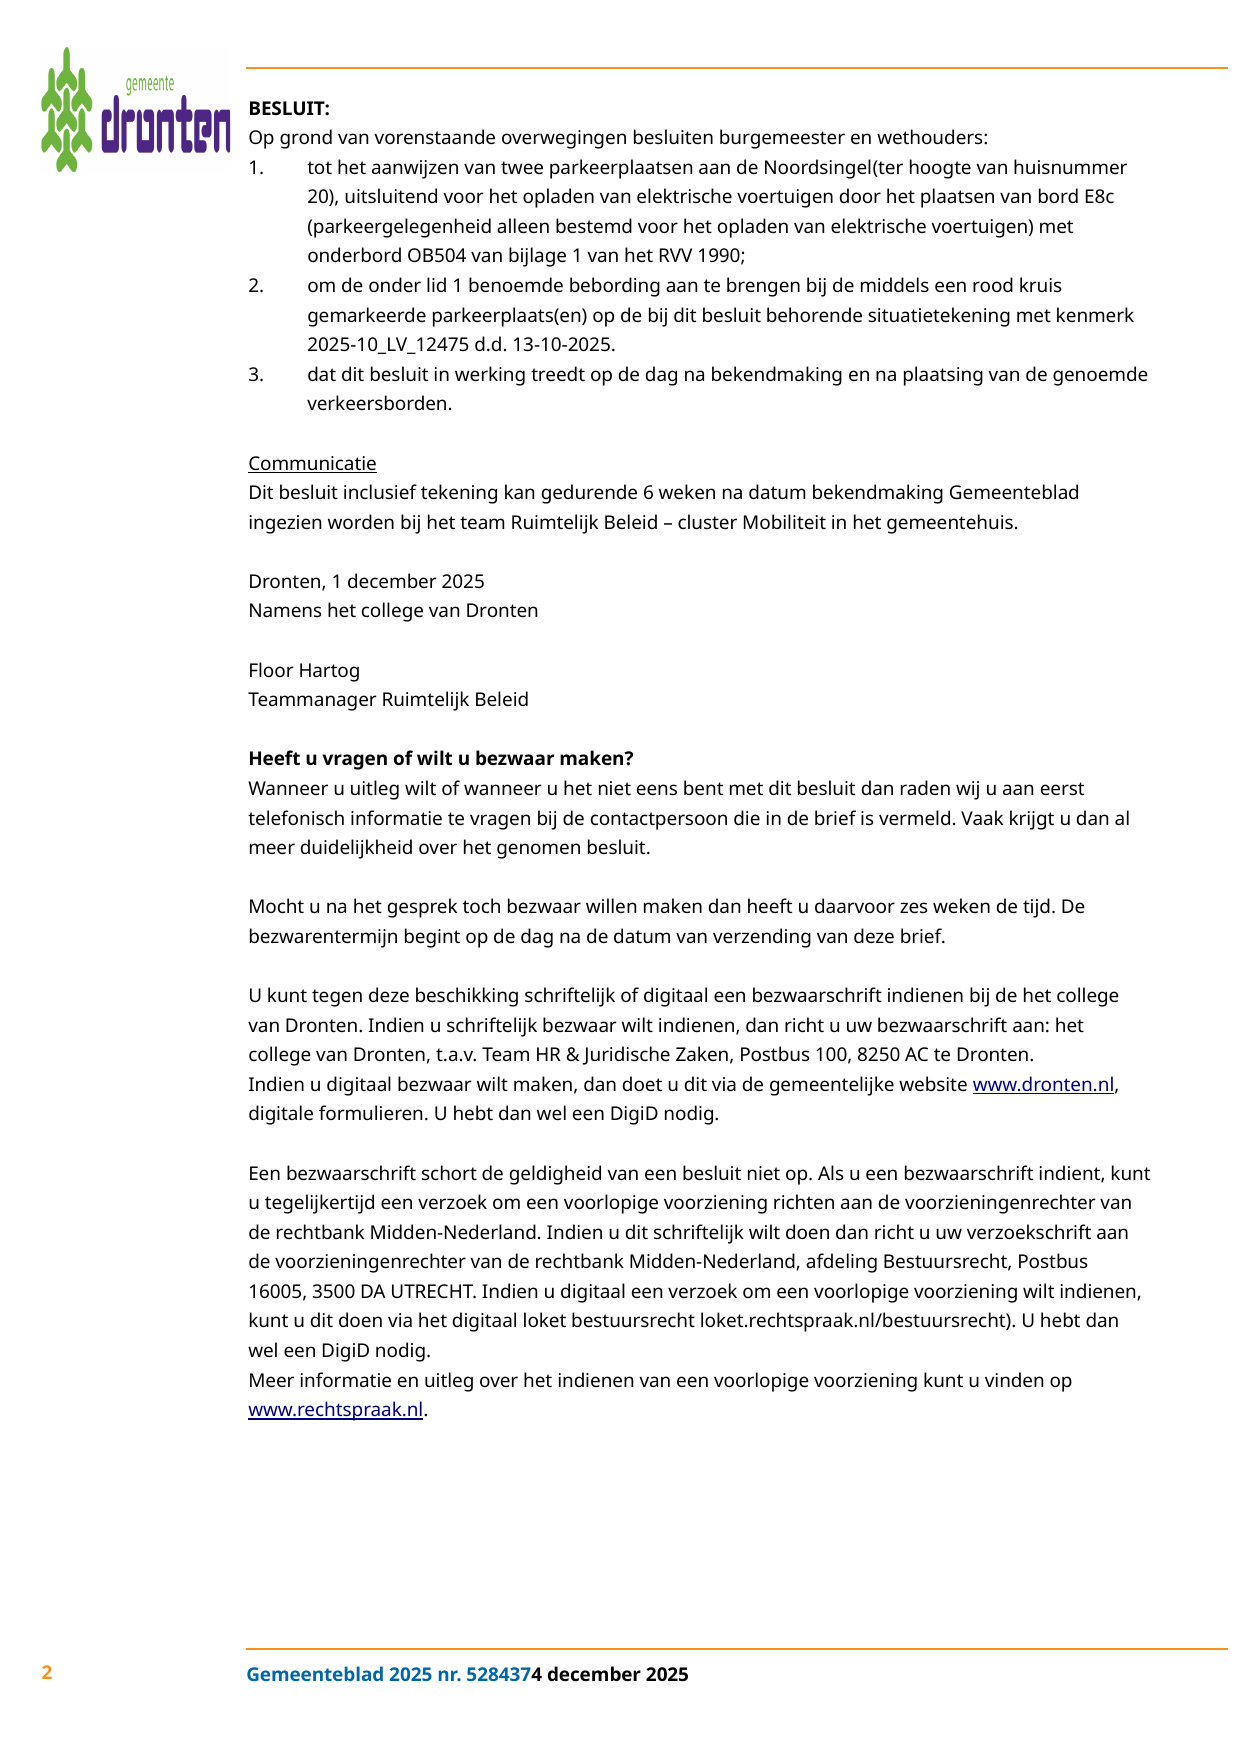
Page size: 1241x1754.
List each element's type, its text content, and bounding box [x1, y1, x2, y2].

text Op grond van vorenstaande overwegingen besluiten burgemeester en wethouders: [248, 124, 1152, 150]
text U kunt tegen deze beschikking schriftelijk of digitaal een bezwaarschrift indienen bij de het college van Dronten. Indien u schriftelijk bezwaar wilt indienen, dan richt u uw bezwaarschrift aan: het college van Dronten, t.a.v. Team HR & Juridische Zaken, Postbus 100, 8250 AC te Dronten. [248, 982, 1152, 1067]
text Mocht u na het gesprek toch bezwaar willen maken dan heeft u daarvoor zes weken de tijd. De bezwarentermijn begint op de dag na de datum van verzending van deze brief. [248, 893, 1152, 949]
text Namens het college van Dronten [248, 598, 1152, 623]
text Wanneer u uitleg wilt of wanneer u het niet eens bent met dit besluit dan raden wij u aan eerst telefonisch informatie te vragen bij de contactpersoon die in de brief is vermeld. Vaak krijgt u dan al meer duidelijkheid over het genomen besluit. [248, 775, 1152, 860]
text Communicatie [248, 450, 1152, 476]
picture [41, 47, 231, 172]
list tot het aanwijzen van twee parkeerplaatsen aan de Noordsingel(ter hoogte van huisnummer 20), uitsluitend voor het opladen van elektrische voertuigen door het plaatsen van bord E8c (parkeergelegenheid alleen bestemd voor het opladen van elektrische voertuigen) met onderbord OB504 van bijlage 1 van het RVV 1990; [248, 154, 1152, 268]
text BESLUIT: [248, 95, 1152, 121]
text Een bezwaarschrift schort de geldigheid van een besluit niet op. Als u een bezwaarschrift indient, kunt u tegelijkertijd een verzoek om een voorlopige voorziening richten aan de voorzieningenrechter van de rechtbank Midden-Nederland. Indien u dit schriftelijk wilt doen dan richt u uw verzoekschrift aan de voorzieningenrechter van de rechtbank Midden-Nederland, afdeling Bestuursrecht, Postbus 16005, 3500 DA UTRECHT. Indien u digitaal een verzoek om een voorlopige voorziening wilt indienen, kunt u dit doen via het digitaal loket bestuursrecht loket.rechtspraak.nl/bestuursrecht). U hebt dan wel een DigiD nodig. [248, 1160, 1152, 1363]
text Floor Hartog [248, 657, 1152, 683]
text Meer informatie en uitleg over het indienen van een voorlopige voorziening kunt u vinden op www.rechtspraak.nl. [248, 1367, 1152, 1422]
text Heeft u vragen of wilt u bezwaar maken? [248, 746, 1152, 771]
text Teammanager Ruimtelijk Beleid [248, 686, 1152, 712]
text Dronten, 1 december 2025 [248, 568, 1152, 594]
list om de onder lid 1 benoemde bebording aan te brengen bij de middels een rood kruis gemarkeerde parkeerplaats(en) op de bij dit besluit behorende situatietekening met kenmerk 2025-10_LV_12475 d.d. 13-10-2025. [248, 272, 1152, 357]
text Indien u digitaal bezwaar wilt maken, dan doet u dit via de gemeentelijke website www.dronten.nl, digitale formulieren. U hebt dan wel een DigiD nodig. [248, 1071, 1152, 1126]
text Dit besluit inclusief tekening kan gedurende 6 weken na datum bekendmaking Gemeenteblad ingezien worden bij het team Ruimtelijk Beleid – cluster Mobiliteit in het gemeentehuis. [248, 479, 1152, 535]
list dat dit besluit in werking treedt op de dag na bekendmaking en na plaatsing van de genoemde verkeersborden. [248, 361, 1152, 416]
